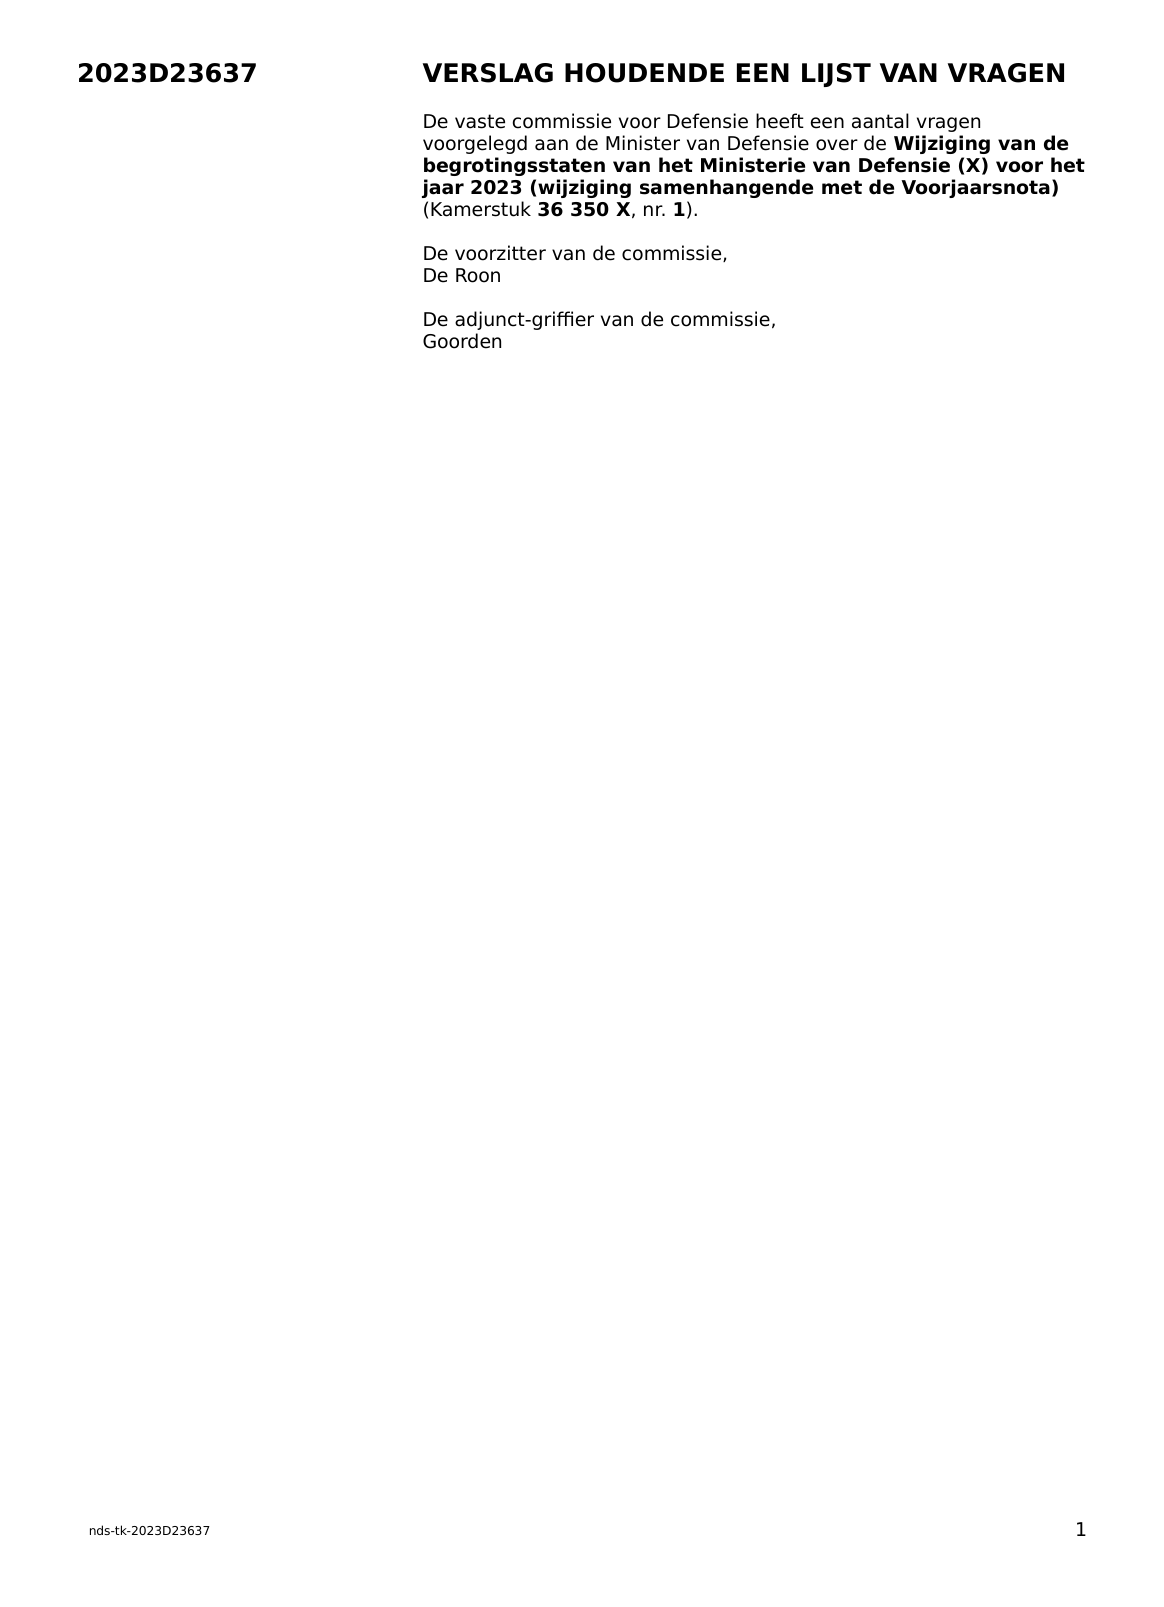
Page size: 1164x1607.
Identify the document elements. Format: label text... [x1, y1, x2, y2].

text Goorden [422, 331, 1087, 353]
text De Roon [422, 265, 1087, 287]
text nds-tk-2023D23637 [88, 1524, 323, 1538]
text De vaste commissie voor Defensie heeft een aantal vragen voorgelegd aan de Minister van Defensie over de Wijziging van de begrotingsstaten van het Ministerie van Defensie (X) voor het jaar 2023 (wijziging samenhangende met de Voorjaarsnota) (Kamerstuk 36 350 X, nr. 1). [422, 111, 1087, 221]
text De adjunct-griffier van de commissie, [422, 309, 1087, 331]
text De voorzitter van de commissie, [422, 243, 1087, 265]
text 2023D23637 VERSLAG HOUDENDE EEN LIJST VAN VRAGEN [77, 59, 1087, 89]
